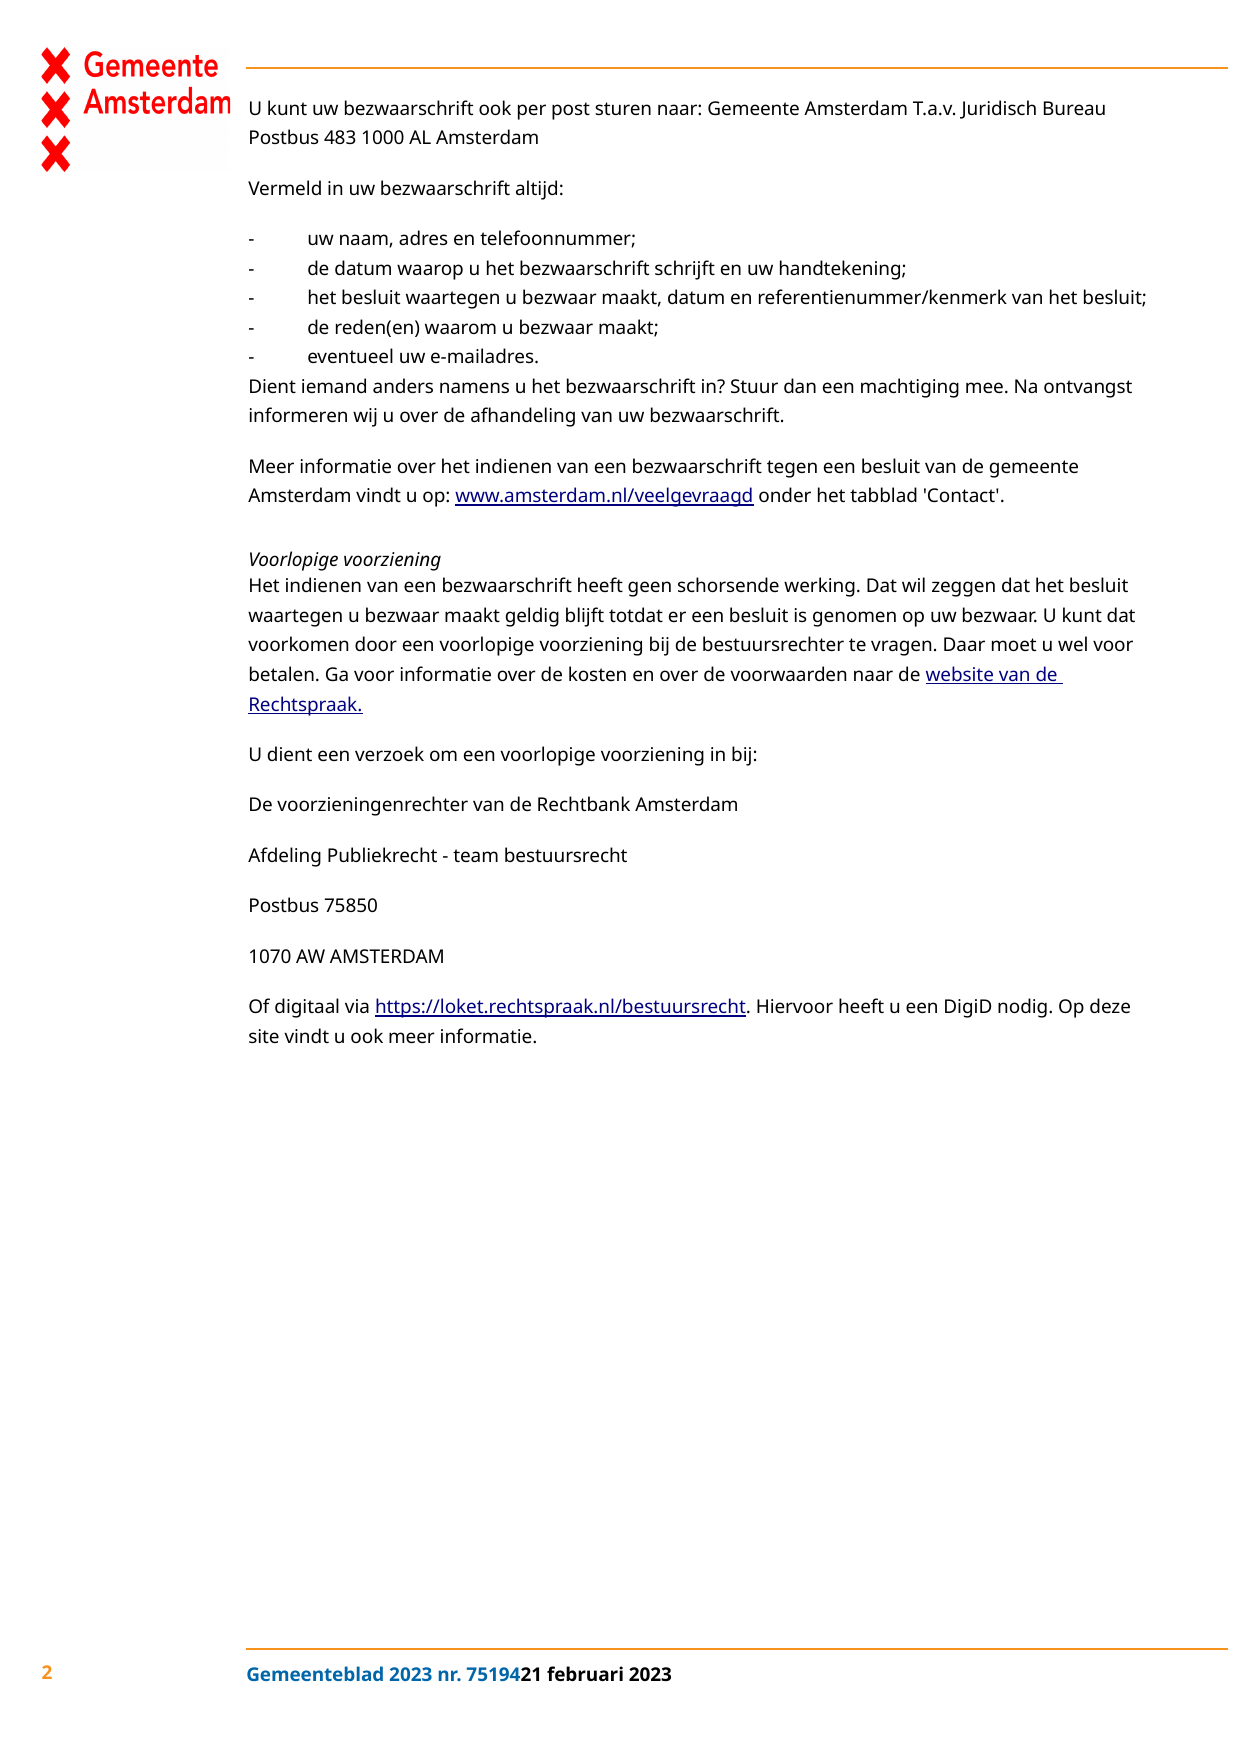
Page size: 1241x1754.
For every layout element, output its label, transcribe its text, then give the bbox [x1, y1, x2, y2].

text De voorzieningenrechter van de Rechtbank Amsterdam [248, 792, 1152, 817]
list eventueel uw e-mailadres. [248, 343, 1152, 369]
text Of digitaal via https://loket.rechtspraak.nl/bestuursrecht. Hiervoor heeft u een DigiD nodig. Op deze site vindt u ook meer informatie. [248, 993, 1152, 1048]
text Het indienen van een bezwaarschrift heeft geen schorsende werking. Dat wil zeggen dat het besluit waartegen u bezwaar maakt geldig blijft totdat er een besluit is genomen op uw bezwaar. U kunt dat voorkomen door een voorlopige voorziening bij de bestuursrechter te vragen. Daar moet u wel voor betalen. Ga voor informatie over de kosten en over de voorwaarden naar de website van de Rechtspraak. [248, 572, 1152, 716]
list uw naam, adres en telefoonnummer; [248, 225, 1152, 251]
picture [41, 47, 231, 172]
text U kunt uw bezwaarschrift ook per post sturen naar: Gemeente Amsterdam T.a.v. Juridisch Bureau Postbus 483 1000 AL Amsterdam [248, 95, 1152, 150]
list de datum waarop u het bezwaarschrift schrijft en uw handtekening; [248, 255, 1152, 281]
list het besluit waartegen u bezwaar maakt, datum en referentienummer/kenmerk van het besluit; [248, 284, 1152, 310]
text Dient iemand anders namens u het bezwaarschrift in? Stuur dan een machtiging mee. Na ontvangst informeren wij u over de afhandeling van uw bezwaarschrift. [248, 373, 1152, 428]
text Meer informatie over het indienen van een bezwaarschrift tegen een besluit van de gemeente Amsterdam vindt u op: www.amsterdam.nl/veelgevraagd onder het tabblad 'Contact'. [248, 453, 1152, 508]
text Voorlopige voorziening [248, 547, 1152, 572]
text U dient een verzoek om een voorlopige voorziening in bij: [248, 741, 1152, 767]
text Vermeld in uw bezwaarschrift altijd: [248, 175, 1152, 201]
text Afdeling Publiekrecht - team bestuursrecht [248, 842, 1152, 868]
text Postbus 75850 [248, 892, 1152, 918]
text 1070 AW AMSTERDAM [248, 943, 1152, 968]
list de reden(en) waarom u bezwaar maakt; [248, 314, 1152, 340]
